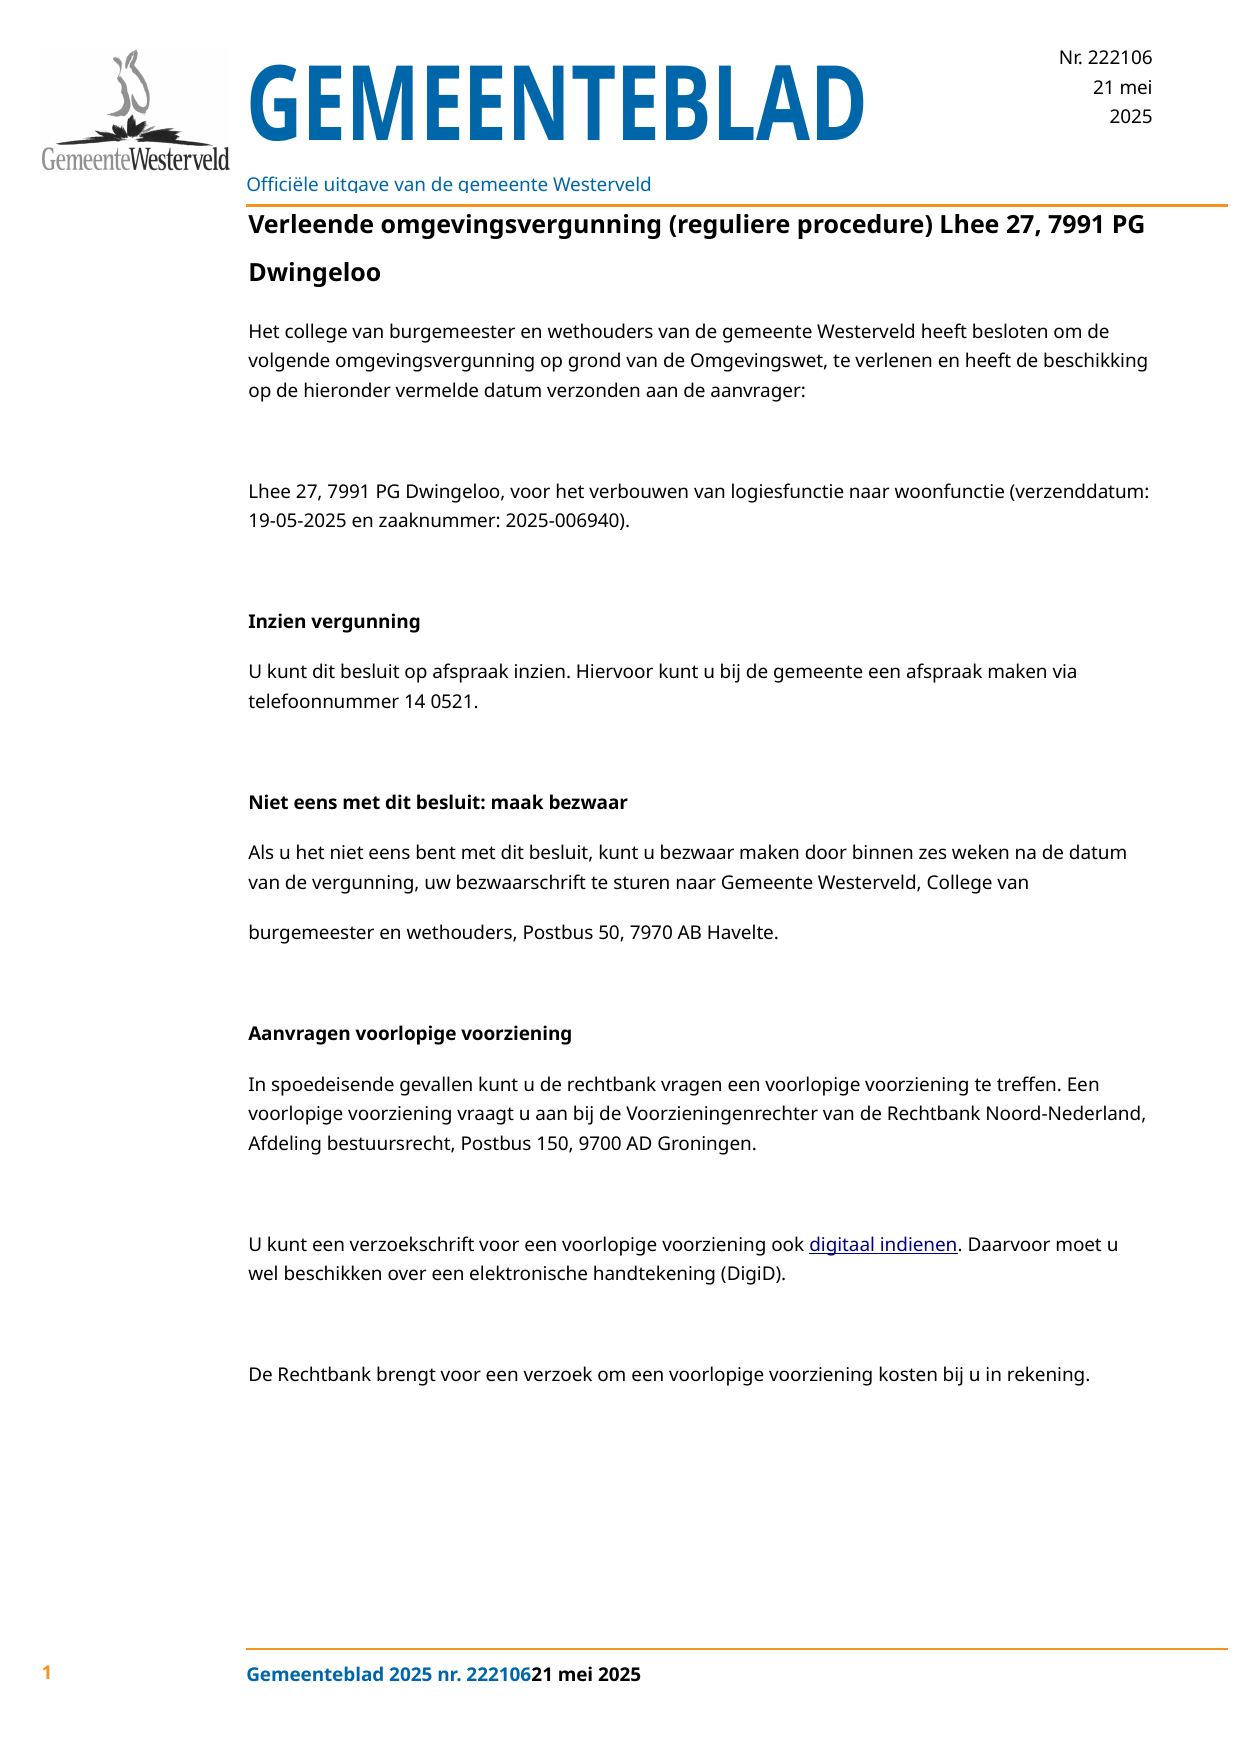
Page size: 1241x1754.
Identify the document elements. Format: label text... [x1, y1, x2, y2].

text Als u het niet eens bent met dit besluit, kunt u bezwaar maken door binnen zes weken na de datum van de vergunning, uw bezwaarschrift te sturen naar Gemeente Westerveld, College van [248, 839, 1152, 895]
text De Rechtbank brengt voor een verzoek om een voorlopige voorziening kosten bij u in rekening. [248, 1361, 1152, 1387]
text U kunt een verzoekschrift voor een voorlopige voorziening ook digitaal indienen. Daarvoor moet u wel beschikken over een elektronische handtekening (DigiD). [248, 1231, 1152, 1286]
text Aanvragen voorlopige voorziening [248, 1020, 1152, 1046]
text burgemeester en wethouders, Postbus 50, 7970 AB Havelte. [248, 919, 1152, 945]
text Inzien vergunning [248, 608, 1152, 634]
text Het college van burgemeester en wethouders van de gemeente Westerveld heeft besloten om de volgende omgevingsvergunning op grond van de Omgevingswet, te verlenen en heeft de beschikking op de hieronder vermelde datum verzonden aan de aanvrager: [248, 318, 1152, 403]
text U kunt dit besluit op afspraak inzien. Hiervoor kunt u bij de gemeente een afspraak maken via telefoonnummer 14 0521. [248, 659, 1152, 714]
text In spoedeisende gevallen kunt u de rechtbank vragen een voorlopige voorziening te treffen. Een voorlopige voorziening vraagt u aan bij de Voorzieningenrechter van de Rechtbank Noord-Nederland, Afdeling bestuursrecht, Postbus 150, 9700 AD Groningen. [248, 1071, 1152, 1156]
text Verleende omgevingsvergunning (reguliere procedure) Lhee 27, 7991 PG Dwingeloo [248, 207, 1152, 288]
text Niet eens met dit besluit: maak bezwaar [248, 789, 1152, 815]
text Lhee 27, 7991 PG Dwingeloo, voor het verbouwen van logiesfunctie naar woonfunctie (verzenddatum: 19-05-2025 en zaaknummer: 2025-006940). [248, 478, 1152, 533]
picture [41, 47, 231, 172]
